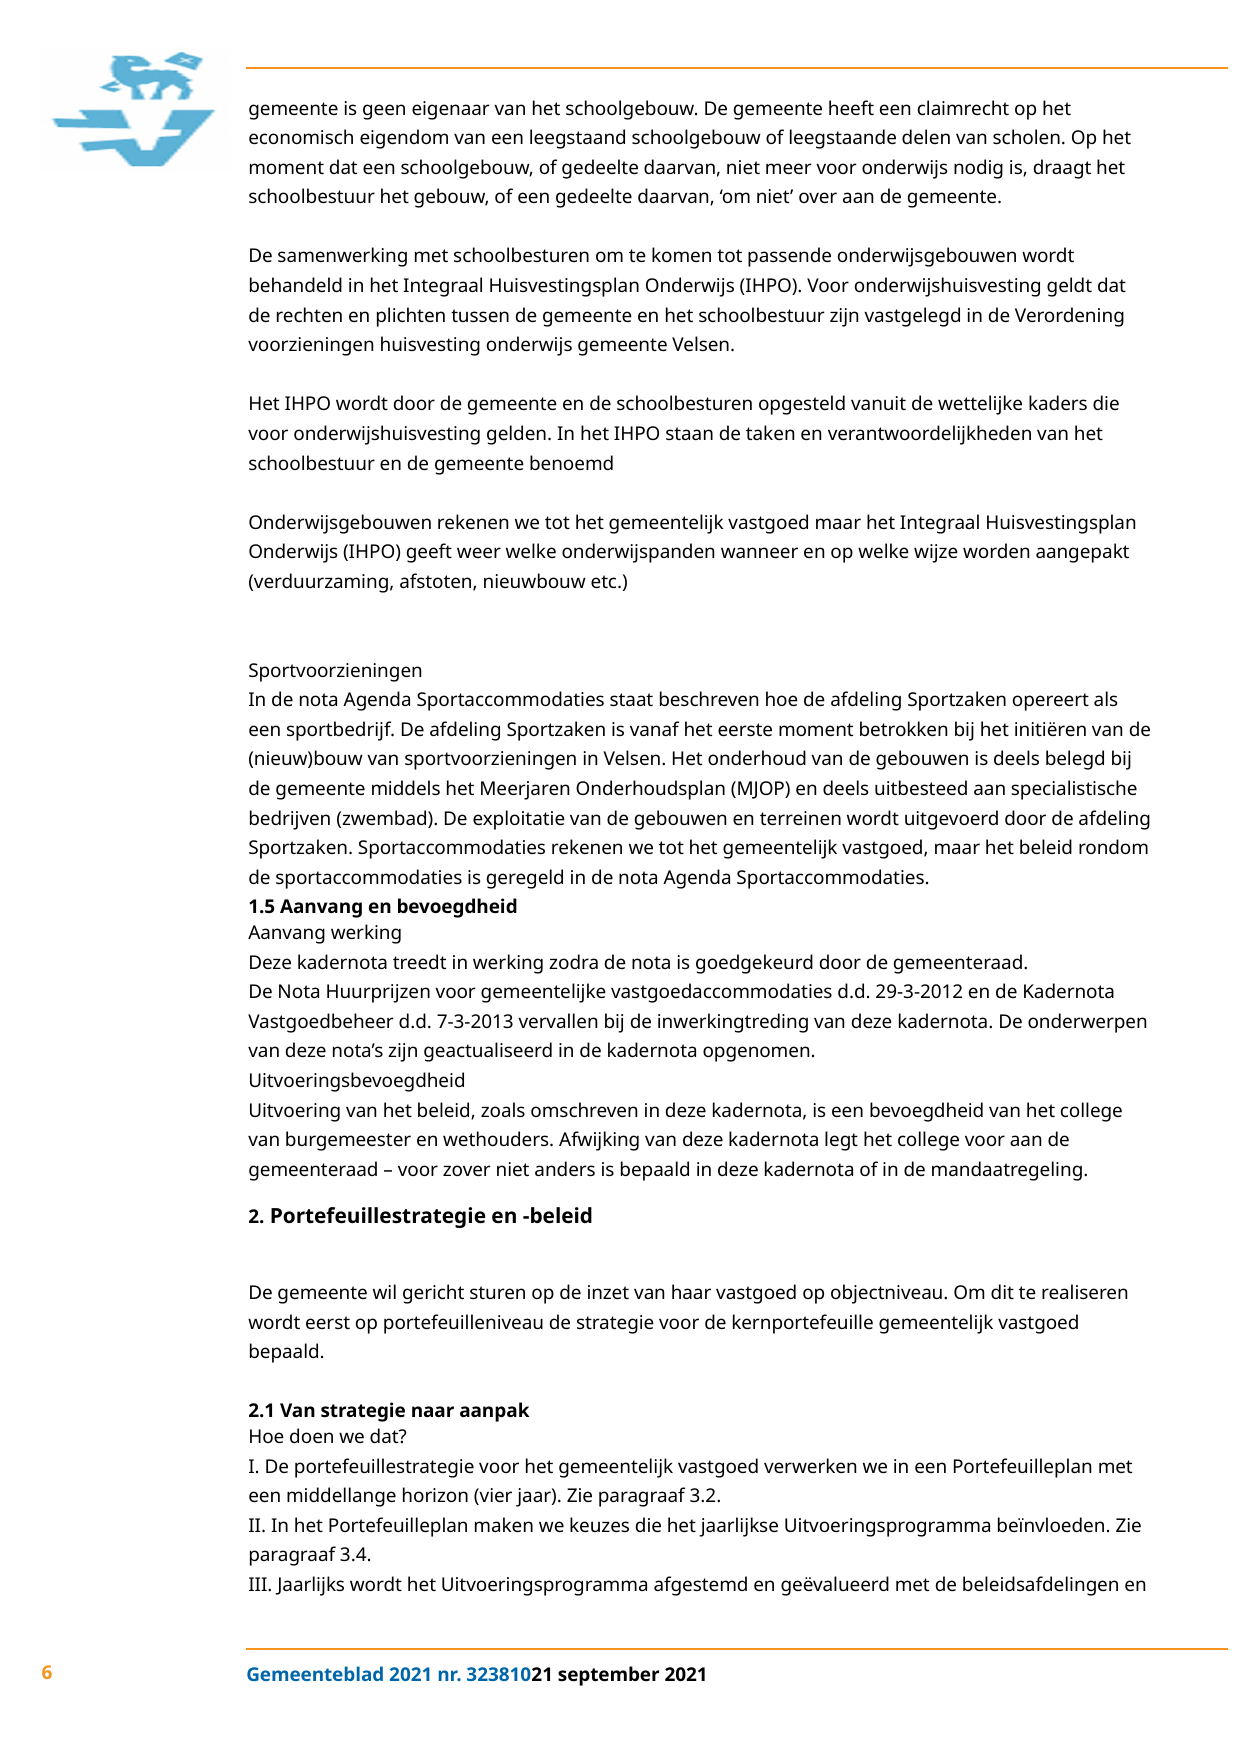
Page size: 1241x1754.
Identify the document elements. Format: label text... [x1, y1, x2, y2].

text Uitvoering van het beleid, zoals omschreven in deze kadernota, is een bevoegdheid van het college van burgemeester en wethouders. Afwijking van deze kadernota legt het college voor aan de gemeenteraad – voor zover niet anders is bepaald in deze kadernota of in de mandaatregeling. [248, 1097, 1152, 1182]
text III. Jaarlijks wordt het Uitvoeringsprogramma afgestemd en geëvalueerd met de beleidsafdelingen en [248, 1571, 1152, 1597]
text 2.1 Van strategie naar aanpak [248, 1398, 1152, 1423]
text Onderwijsgebouwen rekenen we tot het gemeentelijk vastgoed maar het Integraal Huisvestingsplan Onderwijs (IHPO) geeft weer welke onderwijspanden wanneer en op welke wijze worden aangepakt (verduurzaming, afstoten, nieuwbouw etc.) [248, 509, 1152, 594]
text Uitvoeringsbevoegdheid [248, 1067, 1152, 1093]
text Het IHPO wordt door de gemeente en de schoolbesturen opgesteld vanuit de wettelijke kaders die voor onderwijshuisvesting gelden. In het IHPO staan de taken en verantwoordelijkheden van het schoolbestuur en de gemeente benoemd [248, 391, 1152, 476]
text II. In het Portefeuilleplan maken we keuzes die het jaarlijkse Uitvoeringsprogramma beïnvloeden. Zie paragraaf 3.4. [248, 1512, 1152, 1567]
text Hoe doen we dat? [248, 1423, 1152, 1449]
text gemeente is geen eigenaar van het schoolgebouw. De gemeente heeft een claimrecht op het economisch eigendom van een leegstaand schoolgebouw of leegstaande delen van scholen. Op het moment dat een schoolgebouw, of gedeelte daarvan, niet meer voor onderwijs nodig is, draagt het schoolbestuur het gebouw, of een gedeelte daarvan, ‘om niet’ over aan de gemeente. [248, 95, 1152, 209]
text 2. Portefeuillestrategie en -beleid [248, 1202, 1152, 1230]
text De Nota Huurprijzen voor gemeentelijke vastgoedaccommodaties d.d. 29-3-2012 en de Kadernota Vastgoedbeheer d.d. 7-3-2013 vervallen bij de inwerkingtreding van deze kadernota. De onderwerpen van deze nota’s zijn geactualiseerd in de kadernota opgenomen. [248, 978, 1152, 1063]
text I. De portefeuillestrategie voor het gemeentelijk vastgoed verwerken we in een Portefeuilleplan met een middellange horizon (vier jaar). Zie paragraaf 3.2. [248, 1453, 1152, 1508]
text Sportvoorzieningen [248, 657, 1152, 683]
text Deze kadernota treedt in werking zodra de nota is goedgekeurd door de gemeenteraad. [248, 949, 1152, 974]
text De samenwerking met schoolbesturen om te komen tot passende onderwijsgebouwen wordt behandeld in het Integraal Huisvestingsplan Onderwijs (IHPO). Voor onderwijshuisvesting geldt dat de rechten en plichten tussen de gemeente en het schoolbestuur zijn vastgelegd in de Verordening voorzieningen huisvesting onderwijs gemeente Velsen. [248, 243, 1152, 357]
text In de nota Agenda Sportaccommodaties staat beschreven hoe de afdeling Sportzaken opereert als een sportbedrijf. De afdeling Sportzaken is vanaf het eerste moment betrokken bij het initiëren van de (nieuw)bouw van sportvoorzieningen in Velsen. Het onderhoud van de gebouwen is deels belegd bij de gemeente middels het Meerjaren Onderhoudsplan (MJOP) en deels uitbesteed aan specialistische bedrijven (zwembad). De exploitatie van de gebouwen en terreinen wordt uitgevoerd door de afdeling Sportzaken. Sportaccommodaties rekenen we tot het gemeentelijk vastgoed, maar het beleid rondom de sportaccommodaties is geregeld in de nota Agenda Sportaccommodaties. [248, 686, 1152, 890]
text Aanvang werking [248, 919, 1152, 945]
picture [41, 47, 231, 172]
text 1.5 Aanvang en bevoegdheid [248, 893, 1152, 919]
text De gemeente wil gericht sturen op de inzet van haar vastgoed op objectniveau. Om dit te realiseren wordt eerst op portefeuilleniveau de strategie voor de kernportefeuille gemeentelijk vastgoed bepaald. [248, 1279, 1152, 1364]
